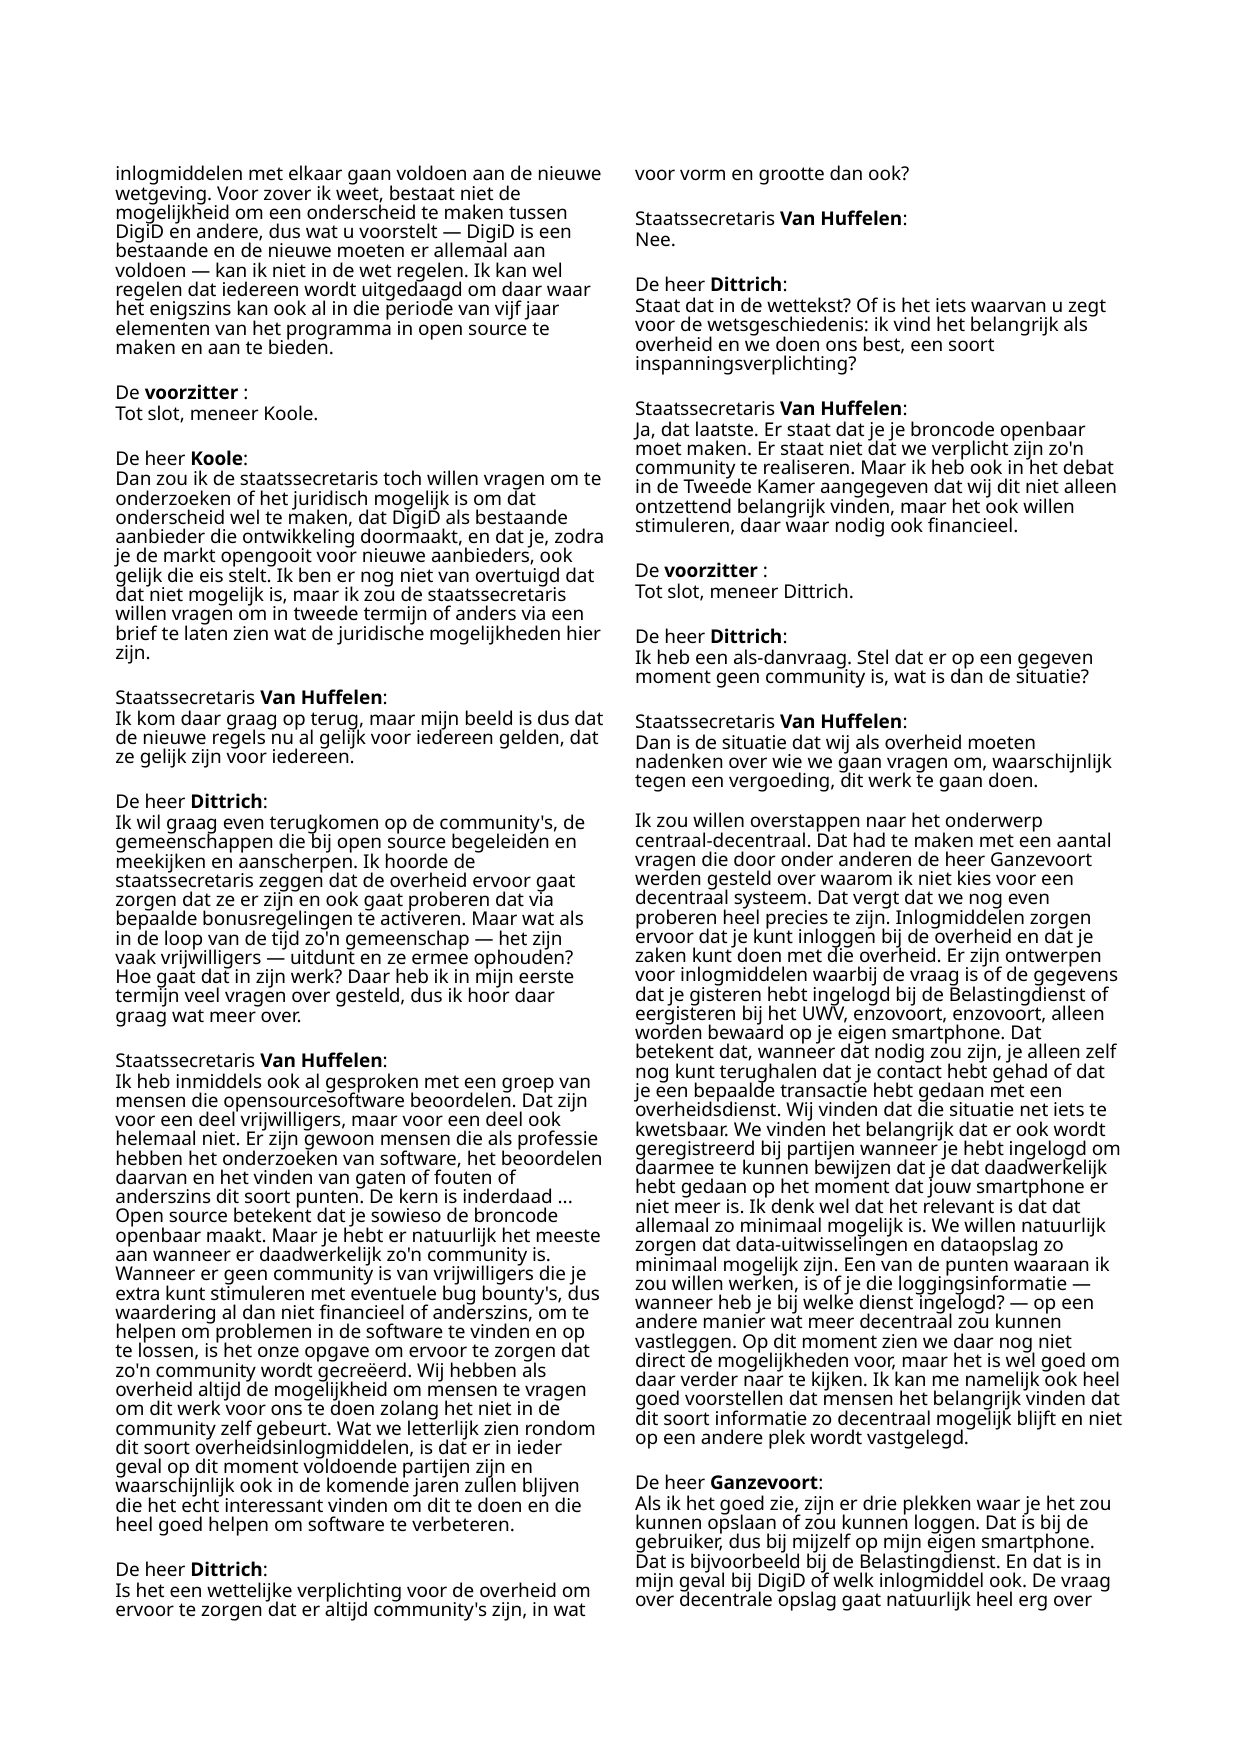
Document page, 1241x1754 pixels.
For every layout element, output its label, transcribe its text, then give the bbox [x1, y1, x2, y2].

text Als ik het goed zie, zijn er drie plekken waar je het zou kunnen opslaan of zou kunnen loggen. Dat is bij de gebruiker, dus bij mijzelf op mijn eigen smartphone. Dat is bijvoorbeeld bij de Belastingdienst. En dat is in mijn geval bij DigiD of welk inlogmiddel ook. De vraag over decentrale opslag gaat natuurlijk heel erg over [635, 1495, 1125, 1610]
text Dan is de situatie dat wij als overheid moeten nadenken over wie we gaan vragen om, waarschijnlijk tegen een vergoeding, dit werk te gaan doen. [635, 734, 1125, 792]
text Is het een wettelijke verplichting voor de overheid om ervoor te zorgen dat er altijd community's zijn, in wat [115, 1582, 605, 1620]
text Ik zou willen overstappen naar het onderwerp centraal-decentraal. Dat had te maken met een aantal vragen die door onder anderen de heer Ganzevoort werden gesteld over waarom ik niet kies voor een decentraal systeem. Dat vergt dat we nog even proberen heel precies te zijn. Inlogmiddelen zorgen ervoor dat je kunt inloggen bij de overheid en dat je zaken kunt doen met die overheid. Er zijn ontwerpen voor inlogmiddelen waarbij de vraag is of de gegevens dat je gisteren hebt ingelogd bij de Belastingdienst of eergisteren bij het UWV, enzovoort, enzovoort, alleen worden bewaard op je eigen smartphone. Dat betekent dat, wanneer dat nodig zou zijn, je alleen zelf nog kunt terughalen dat je contact hebt gehad of dat je een bepaalde transactie hebt gedaan met een overheidsdienst. Wij vinden dat die situatie net iets te kwetsbaar. We vinden het belangrijk dat er ook wordt geregistreerd bij partijen wanneer je hebt ingelogd om daarmee te kunnen bewijzen dat je dat daadwerkelijk hebt gedaan op het moment dat jouw smartphone er niet meer is. Ik denk wel dat het relevant is dat dat allemaal zo minimaal mogelijk is. We willen natuurlijk zorgen dat data-uitwisselingen en dataopslag zo minimaal mogelijk zijn. Een van de punten waaraan ik zou willen werken, is of je die loggingsinformatie — wanneer heb je bij welke dienst ingelogd? — op een andere manier wat meer decentraal zou kunnen vastleggen. Op dit moment zien we daar nog niet direct de mogelijkheden voor, maar het is wel goed om daar verder naar te kijken. Ik kan me namelijk ook heel goed voorstellen dat mensen het belangrijk vinden dat dit soort informatie zo decentraal mogelijk blijft en niet op een andere plek wordt vastgelegd. [635, 812, 1125, 1448]
text Staatssecretaris Van Huffelen: [635, 708, 1125, 734]
text De heer Dittrich: [635, 623, 1125, 649]
text De heer Dittrich: [115, 788, 605, 814]
text inlogmiddelen met elkaar gaan voldoen aan de nieuwe wetgeving. Voor zover ik weet, bestaat niet de mogelijkheid om een onderscheid te maken tussen DigiD en andere, dus wat u voorstelt — DigiD is een bestaande en de nieuwe moeten er allemaal aan voldoen — kan ik niet in de wet regelen. Ik kan wel regelen dat iedereen wordt uitgedaagd om daar waar het enigszins kan ook al in die periode van vijf jaar elementen van het programma in open source te maken en aan te bieden. [115, 165, 605, 358]
text Staatssecretaris Van Huffelen: [115, 684, 605, 710]
text De heer Ganzevoort: [635, 1469, 1125, 1495]
text De heer Dittrich: [635, 271, 1125, 297]
text voor vorm en grootte dan ook? [635, 165, 1125, 184]
text Ik kom daar graag op terug, maar mijn beeld is dus dat de nieuwe regels nu al gelijk voor iedereen gelden, dat ze gelijk zijn voor iedereen. [115, 710, 605, 767]
text Ja, dat laatste. Er staat dat je je broncode openbaar moet maken. Er staat niet dat we verplicht zijn zo'n community te realiseren. Maar ik heb ook in het debat in de Tweede Kamer aangegeven dat wij dit niet alleen ontzettend belangrijk vinden, maar het ook willen stimuleren, daar waar nodig ook financieel. [635, 421, 1125, 536]
text De heer Koole: [115, 445, 605, 470]
text Ik wil graag even terugkomen op de community's, de gemeenschappen die bij open source begeleiden en meekijken en aanscherpen. Ik hoorde de staatssecretaris zeggen dat de overheid ervoor gaat zorgen dat ze er zijn en ook gaat proberen dat via bepaalde bonusregelingen te activeren. Maar wat als in de loop van de tijd zo'n gemeenschap — het zijn vaak vrijwilligers — uitdunt en ze ermee ophouden? Hoe gaat dat in zijn werk? Daar heb ik in mijn eerste termijn veel vragen over gesteld, dus ik hoor daar graag wat meer over. [115, 814, 605, 1026]
text Staatssecretaris Van Huffelen: [115, 1047, 605, 1073]
text Ik heb een als-danvraag. Stel dat er op een gegeven moment geen community is, wat is dan de situatie? [635, 649, 1125, 687]
text Ik heb inmiddels ook al gesproken met een groep van mensen die opensourcesoftware beoordelen. Dat zijn voor een deel vrijwilligers, maar voor een deel ook helemaal niet. Er zijn gewoon mensen die als professie hebben het onderzoeken van software, het beoordelen daarvan en het vinden van gaten of fouten of anderszins dit soort punten. De kern is inderdaad ... Open source betekent dat je sowieso de broncode openbaar maakt. Maar je hebt er natuurlijk het meeste aan wanneer er daadwerkelijk zo'n community is. Wanneer er geen community is van vrijwilligers die je extra kunt stimuleren met eventuele bug bounty's, dus waardering al dan niet financieel of anderszins, om te helpen om problemen in de software te vinden en op te lossen, is het onze opgave om ervoor te zorgen dat zo'n community wordt gecreëerd. Wij hebben als overheid altijd de mogelijkheid om mensen te vragen om dit werk voor ons te doen zolang het niet in de community zelf gebeurt. Wat we letterlijk zien rondom dit soort overheidsinlogmiddelen, is dat er in ieder geval op dit moment voldoende partijen zijn en waarschijnlijk ook in de komende jaren zullen blijven die het echt interessant vinden om dit te doen en die heel goed helpen om software te verbeteren. [115, 1073, 605, 1535]
text Tot slot, meneer Dittrich. [635, 583, 1125, 602]
text Staatssecretaris Van Huffelen: [635, 205, 1125, 231]
text Dan zou ik de staatssecretaris toch willen vragen om te onderzoeken of het juridisch mogelijk is om dat onderscheid wel te maken, dat DigiD als bestaande aanbieder die ontwikkeling doormaakt, en dat je, zodra je de markt opengooit voor nieuwe aanbieders, ook gelijk die eis stelt. Ik ben er nog niet van overtuigd dat dat niet mogelijk is, maar ik zou de staatssecretaris willen vragen om in tweede termijn of anders via een brief te laten zien wat de juridische mogelijkheden hier zijn. [115, 470, 605, 663]
text Nee. [635, 231, 1125, 250]
text Staat dat in de wettekst? Of is het iets waarvan u zegt voor de wetsgeschiedenis: ik vind het belangrijk als overheid en we doen ons best, een soort inspanningsverplichting? [635, 297, 1125, 374]
text De voorzitter : [635, 557, 1125, 583]
text De voorzitter : [115, 379, 605, 404]
text De heer Dittrich: [115, 1556, 605, 1582]
text Tot slot, meneer Koole. [115, 404, 605, 424]
text Staatssecretaris Van Huffelen: [635, 395, 1125, 421]
